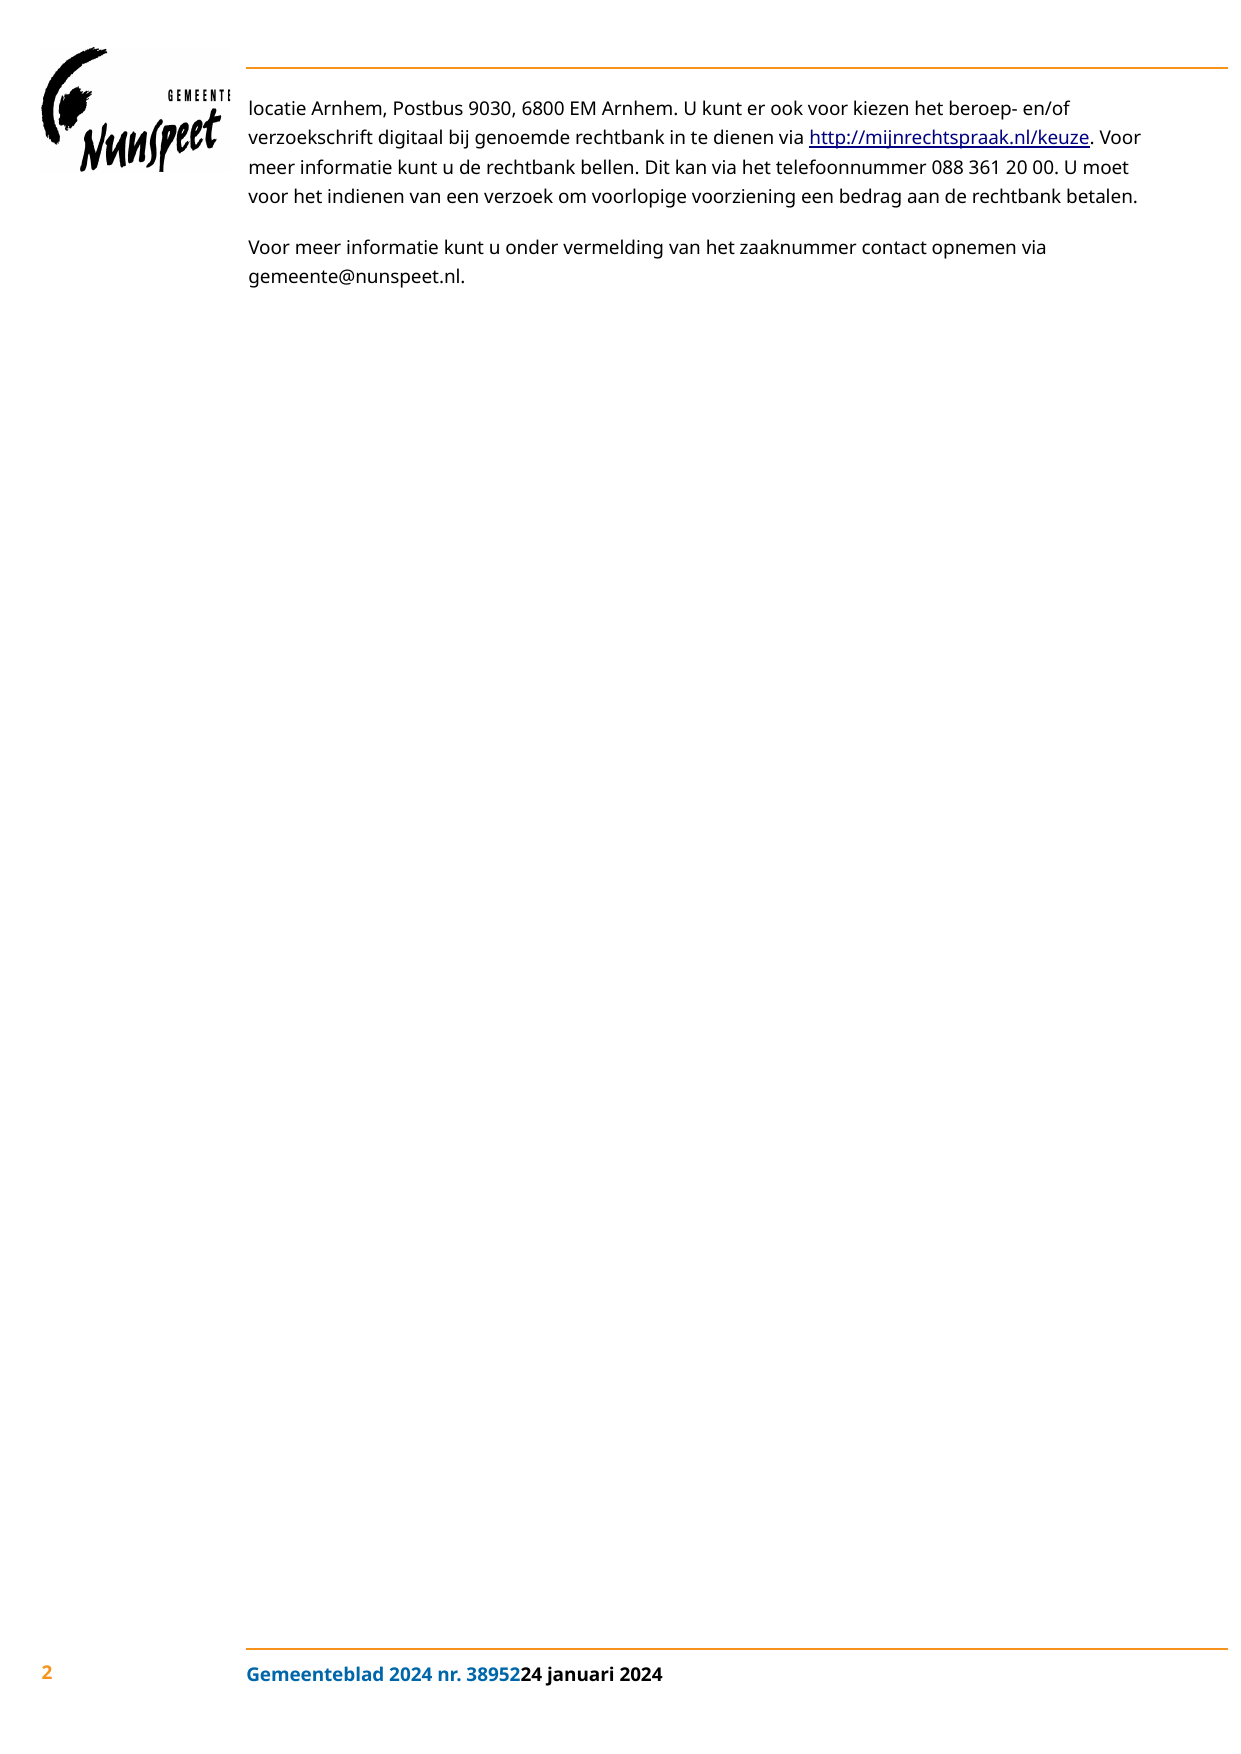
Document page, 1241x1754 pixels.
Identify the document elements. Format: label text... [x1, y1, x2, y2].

picture [41, 47, 231, 172]
text Voor meer informatie kunt u onder vermelding van het zaaknummer contact opnemen via gemeente@nunspeet.nl. [248, 234, 1152, 289]
text locatie Arnhem, Postbus 9030, 6800 EM Arnhem. U kunt er ook voor kiezen het beroep- en/of verzoekschrift digitaal bij genoemde rechtbank in te dienen via http://mijnrechtspraak.nl/keuze. Voor meer informatie kunt u de rechtbank bellen. Dit kan via het telefoonnummer 088 361 20 00. U moet voor het indienen van een verzoek om voorlopige voorziening een bedrag aan de rechtbank betalen. [248, 95, 1152, 209]
